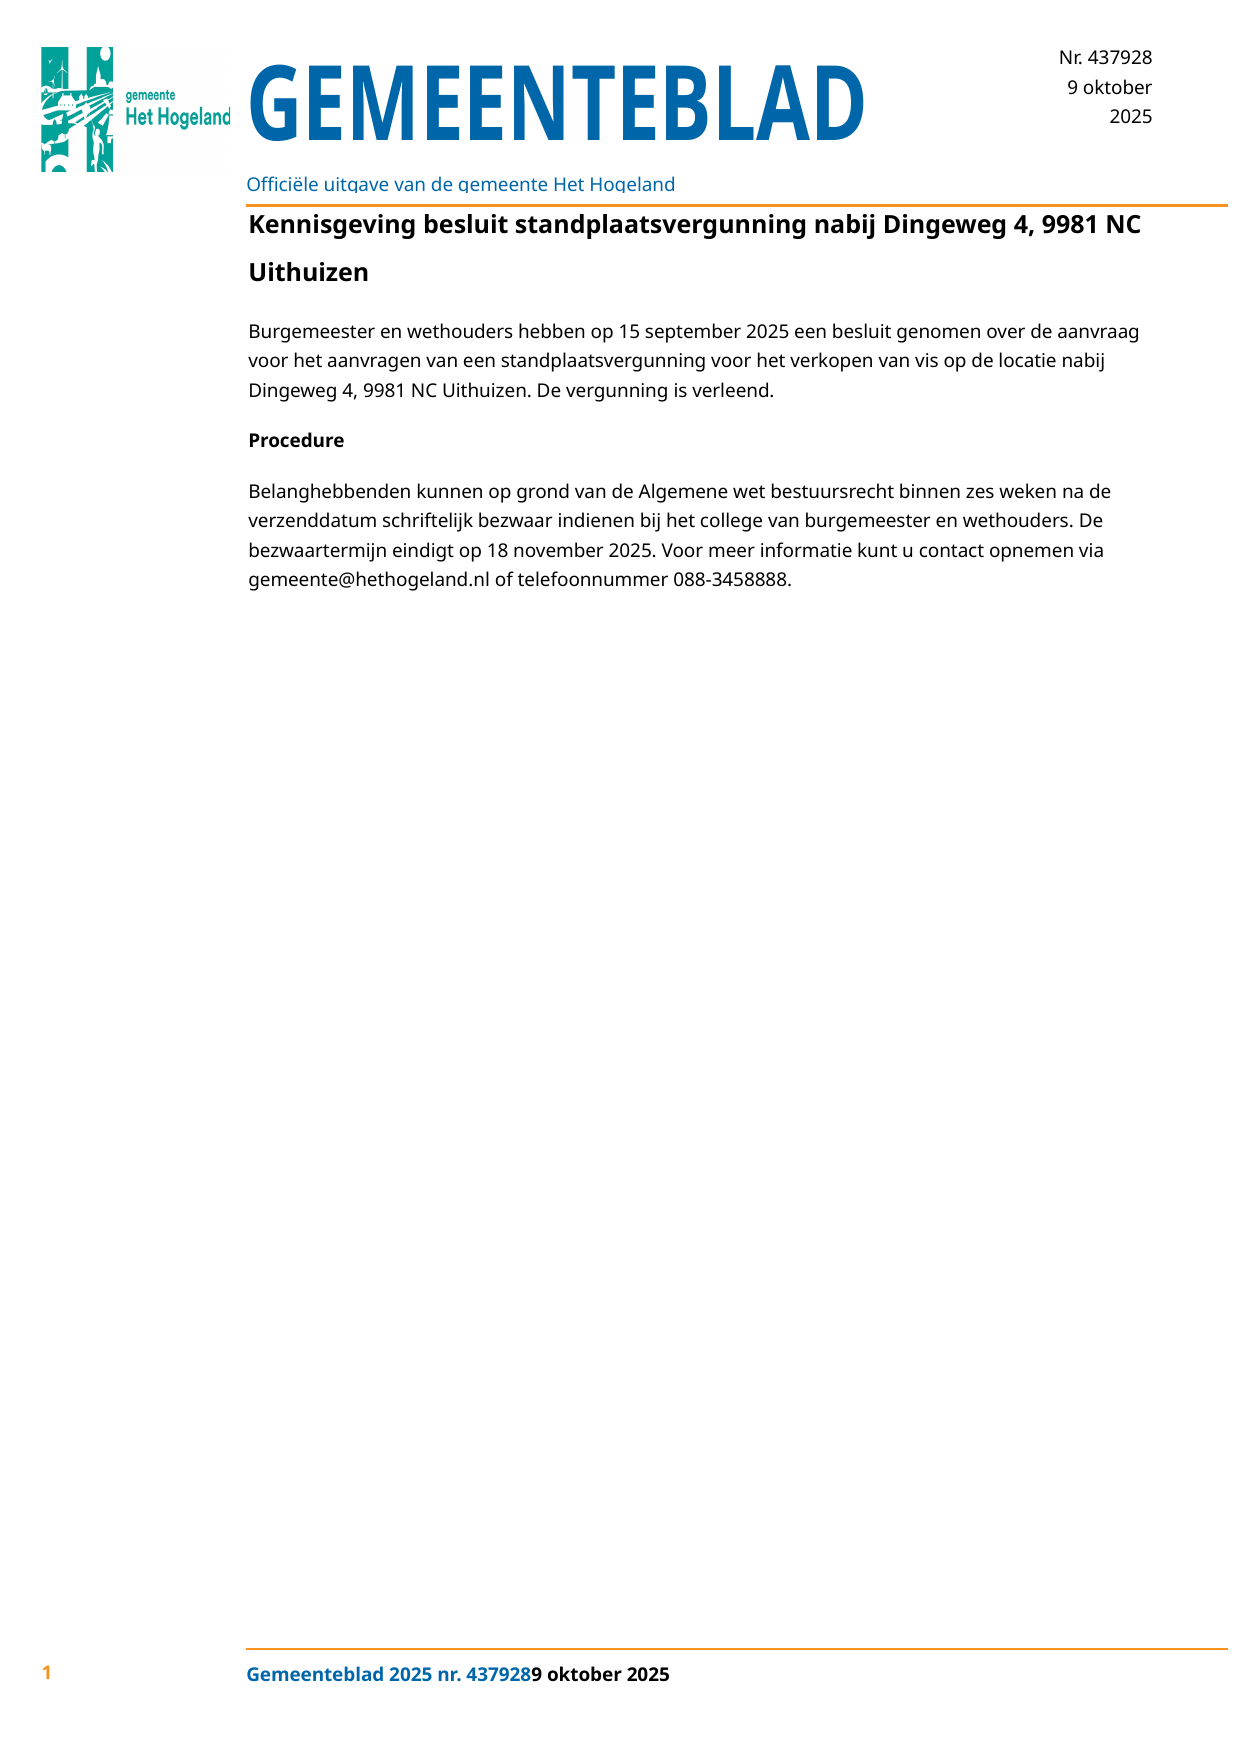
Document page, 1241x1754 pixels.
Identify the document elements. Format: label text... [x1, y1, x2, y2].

text Belanghebbenden kunnen op grond van de Algemene wet bestuursrecht binnen zes weken na de verzenddatum schriftelijk bezwaar indienen bij het college van burgemeester en wethouders. De bezwaartermijn eindigt op 18 november 2025. Voor meer informatie kunt u contact opnemen via gemeente@hethogeland.nl of telefoonnummer 088-3458888. [248, 478, 1152, 592]
text Procedure [248, 427, 1152, 453]
text Kennisgeving besluit standplaatsvergunning nabij Dingeweg 4, 9981 NC Uithuizen [248, 207, 1152, 288]
picture [41, 47, 231, 172]
text Burgemeester en wethouders hebben op 15 september 2025 een besluit genomen over de aanvraag voor het aanvragen van een standplaatsvergunning voor het verkopen van vis op de locatie nabij Dingeweg 4, 9981 NC Uithuizen. De vergunning is verleend. [248, 318, 1152, 403]
